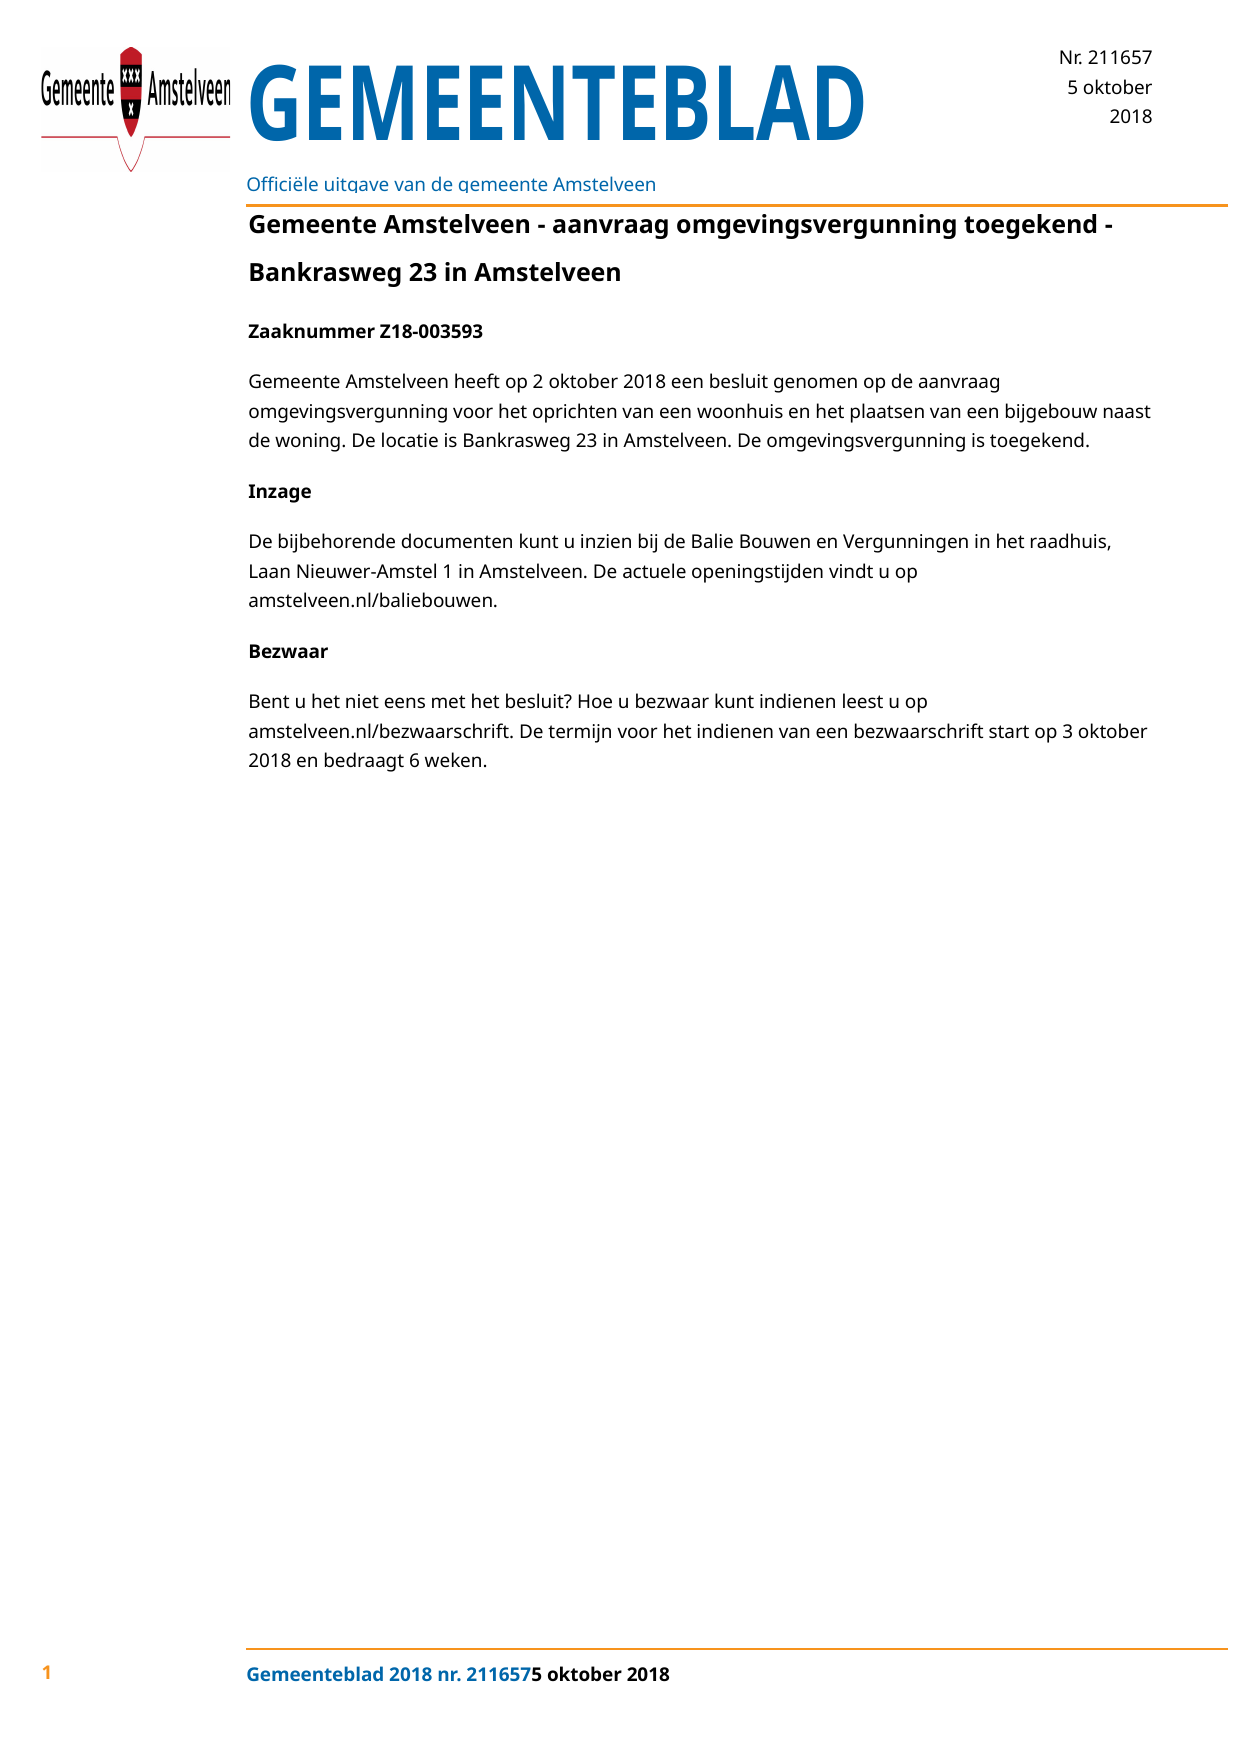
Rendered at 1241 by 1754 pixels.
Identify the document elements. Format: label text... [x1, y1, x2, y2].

text Gemeente Amstelveen heeft op 2 oktober 2018 een besluit genomen op de aanvraag omgevingsvergunning voor het oprichten van een woonhuis en het plaatsen van een bijgebouw naast de woning. De locatie is Bankrasweg 23 in Amstelveen. De omgevingsvergunning is toegekend. [248, 368, 1152, 453]
picture [41, 47, 231, 172]
text Zaaknummer Z18-003593 [248, 318, 1152, 344]
text Inzage [248, 478, 1152, 504]
text De bijbehorende documenten kunt u inzien bij de Balie Bouwen en Vergunningen in het raadhuis, Laan Nieuwer-Amstel 1 in Amstelveen. De actuele openingstijden vindt u op amstelveen.nl/baliebouwen. [248, 528, 1152, 613]
text Gemeente Amstelveen - aanvraag omgevingsvergunning toegekend - Bankrasweg 23 in Amstelveen [248, 207, 1152, 288]
text Bent u het niet eens met het besluit? Hoe u bezwaar kunt indienen leest u op amstelveen.nl/bezwaarschrift. De termijn voor het indienen van een bezwaarschrift start op 3 oktober 2018 en bedraagt 6 weken. [248, 688, 1152, 773]
text Bezwaar [248, 638, 1152, 664]
